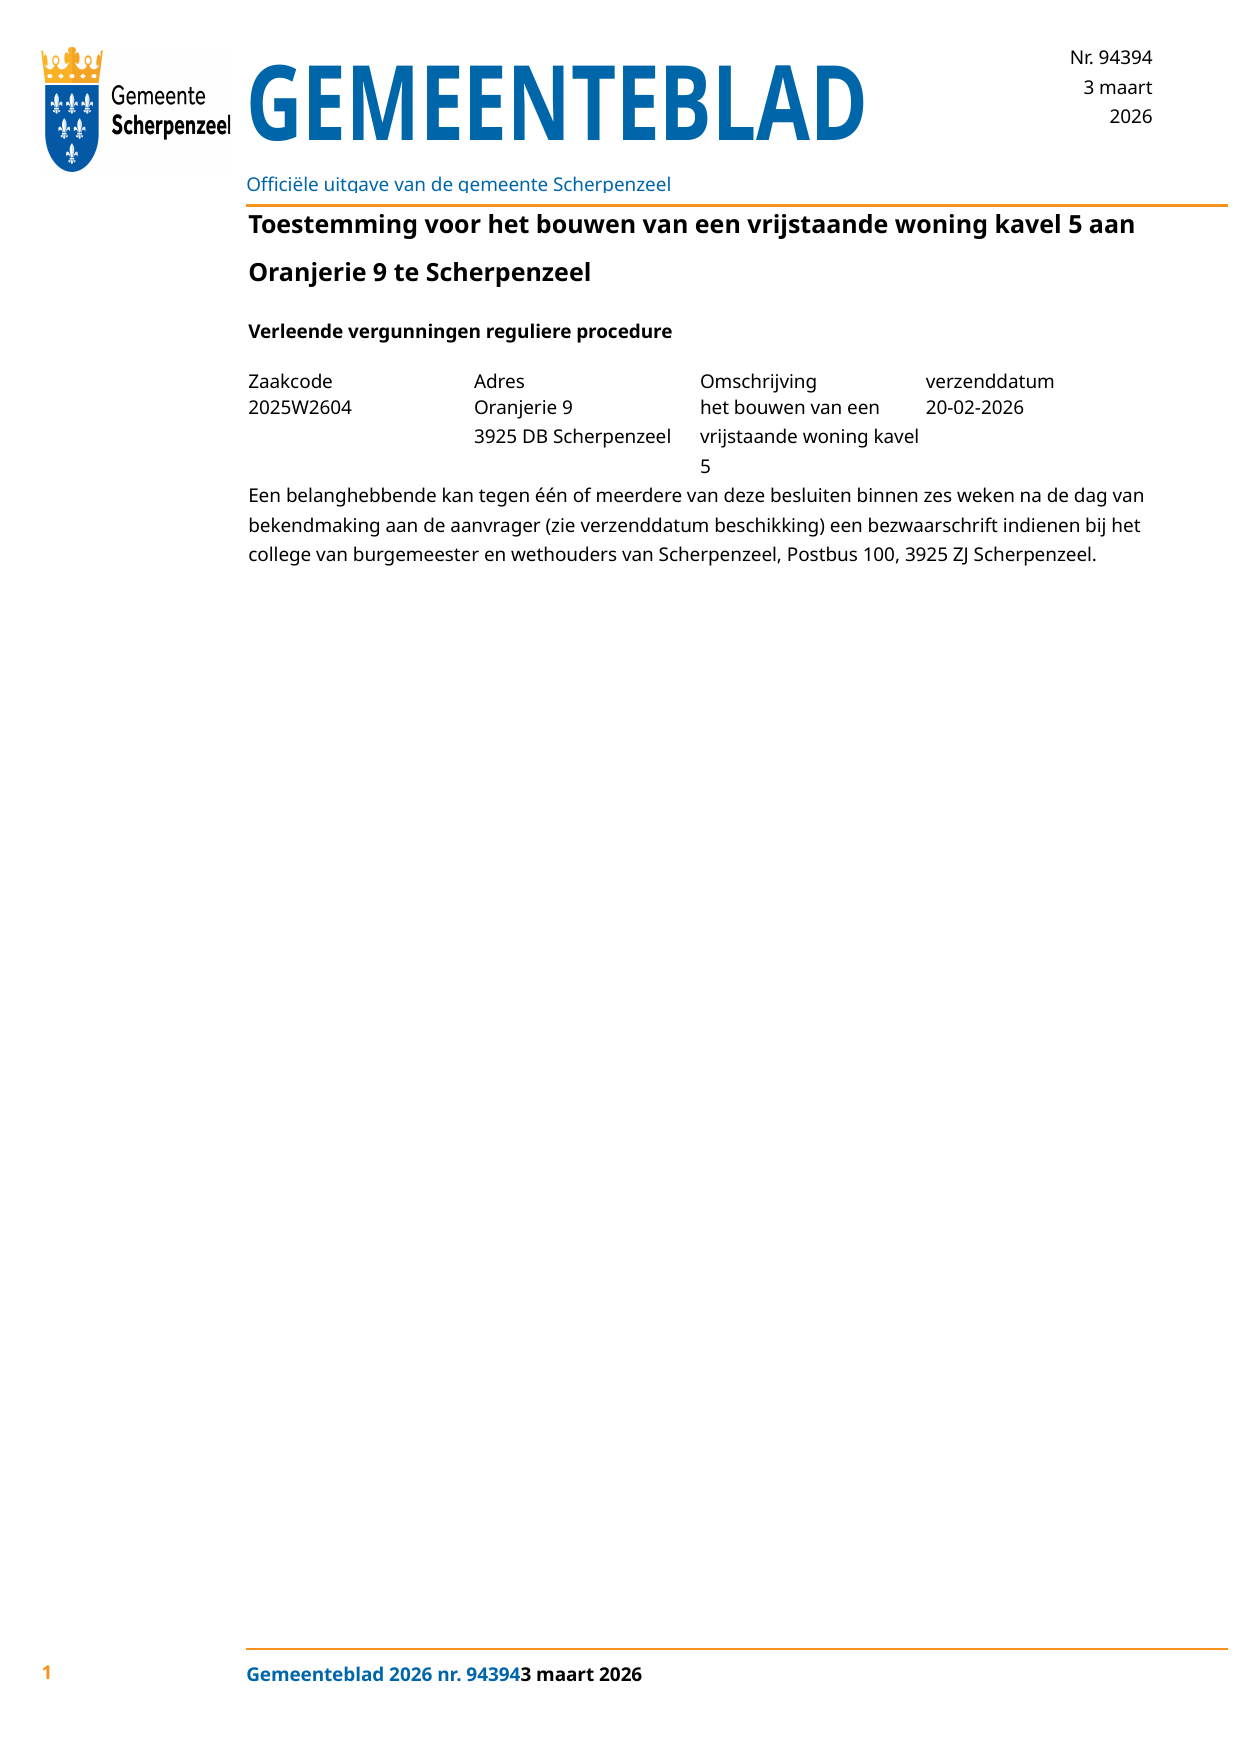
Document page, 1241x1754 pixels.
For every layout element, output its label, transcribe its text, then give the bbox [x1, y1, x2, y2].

text Verleende vergunningen reguliere procedure [248, 318, 1152, 344]
text Toestemming voor het bouwen van een vrijstaande woning kavel 5 aan Oranjerie 9 te Scherpenzeel [248, 207, 1152, 288]
table_header verzenddatum [926, 369, 1152, 394]
table_cell Oranjerie 9 3925 DB Scherpenzeel [474, 394, 700, 479]
table_cell 20-02-2026 [926, 394, 1152, 479]
table_header Adres [474, 369, 700, 394]
text Een belanghebbende kan tegen één of meerdere van deze besluiten binnen zes weken na de dag van bekendmaking aan de aanvrager (zie verzenddatum beschikking) een bezwaarschrift indienen bij het college van burgemeester en wethouders van Scherpenzeel, Postbus 100, 3925 ZJ Scherpenzeel. [248, 482, 1152, 567]
picture [41, 47, 231, 172]
table_header Zaakcode [248, 369, 474, 394]
table_cell 2025W2604 [248, 394, 474, 479]
table_cell het bouwen van een vrijstaande woning kavel 5 [700, 394, 926, 479]
table_header Omschrijving [700, 369, 926, 394]
